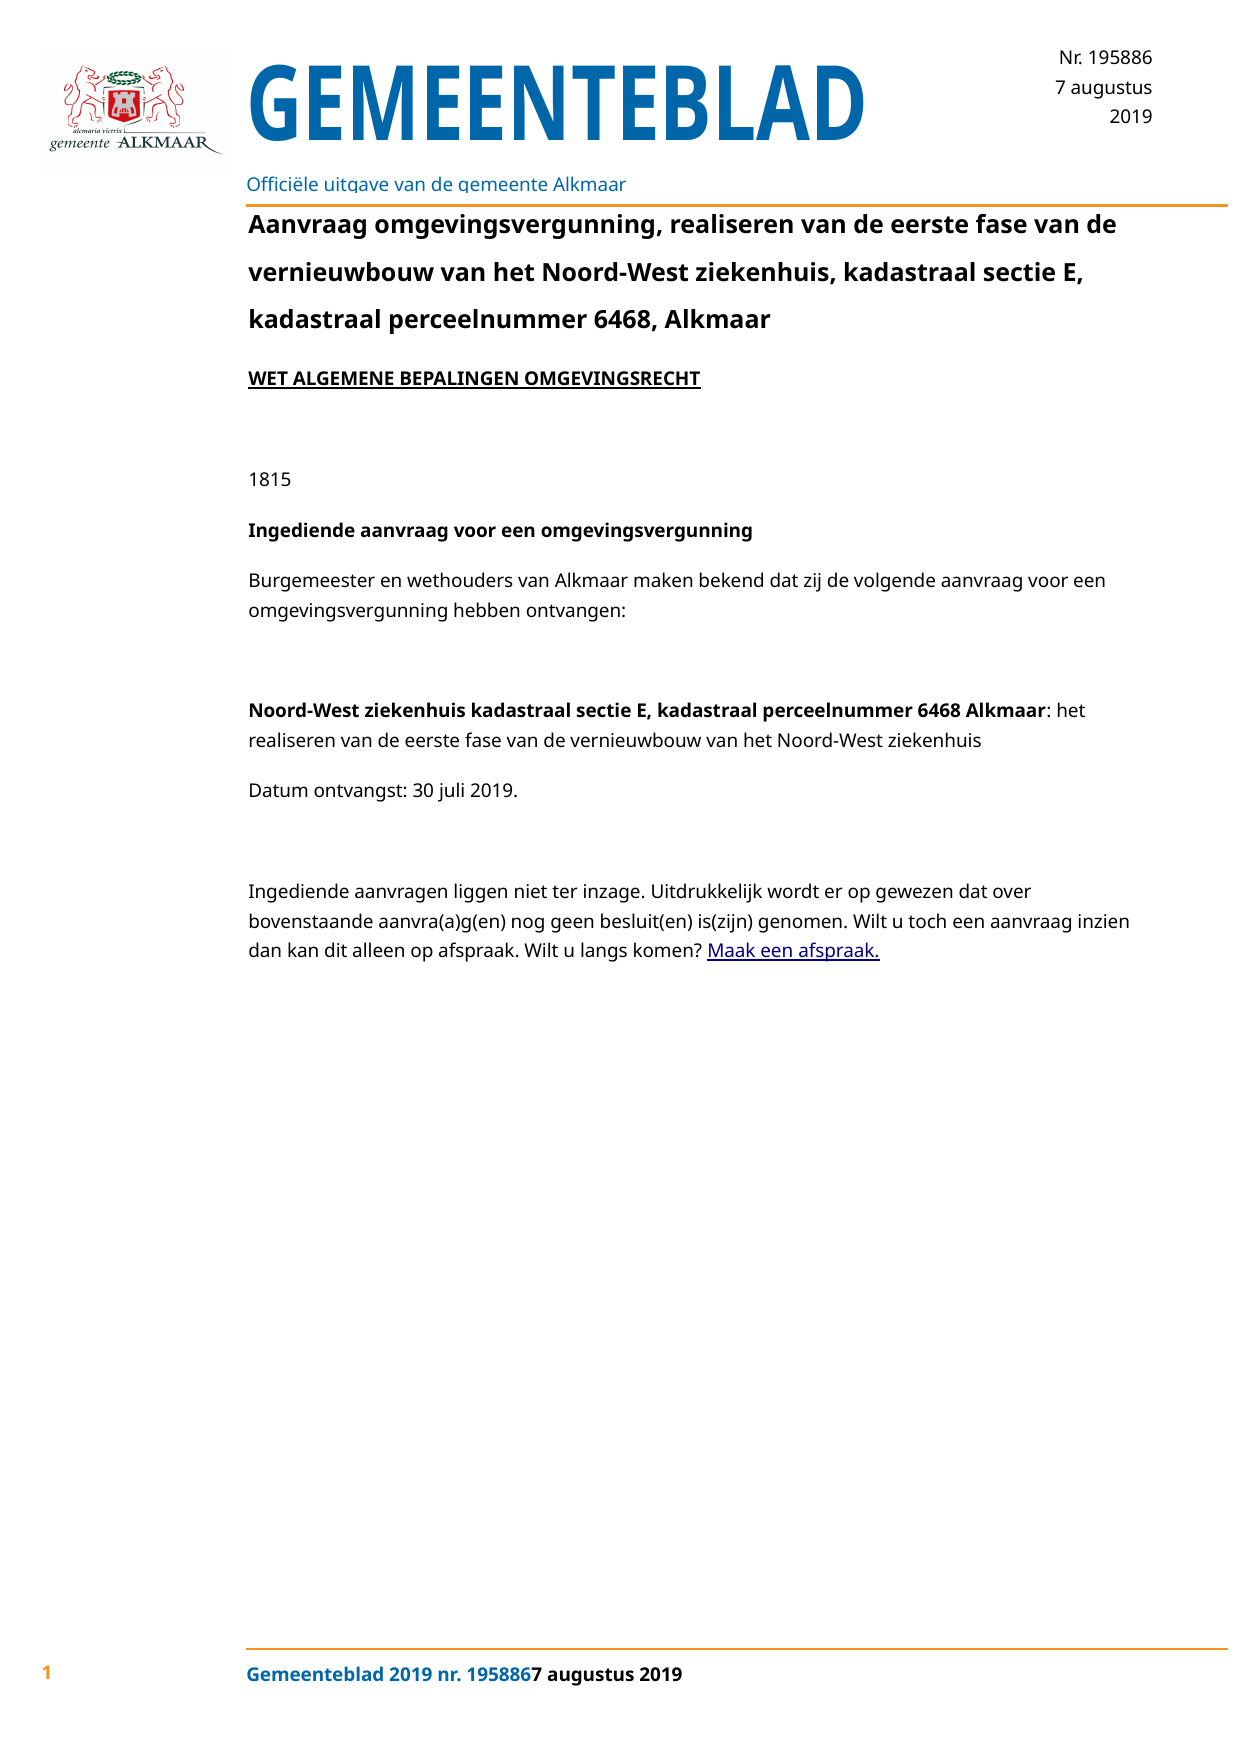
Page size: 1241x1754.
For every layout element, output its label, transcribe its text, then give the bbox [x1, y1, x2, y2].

text WET ALGEMENE BEPALINGEN OMGEVINGSRECHT [248, 366, 1152, 391]
text Noord-West ziekenhuis kadastraal sectie E, kadastraal perceelnummer 6468 Alkmaar: het realiseren van de eerste fase van de vernieuwbouw van het Noord-West ziekenhuis [248, 698, 1152, 753]
text Burgemeester en wethouders van Alkmaar maken bekend dat zij de volgende aanvraag voor een omgevingsvergunning hebben ontvangen: [248, 567, 1152, 622]
text Aanvraag omgevingsvergunning, realiseren van de eerste fase van de vernieuwbouw van het Noord-West ziekenhuis, kadastraal sectie E, kadastraal perceelnummer 6468, Alkmaar [248, 207, 1152, 336]
picture [41, 47, 231, 172]
text Datum ontvangst: 30 juli 2019. [248, 778, 1152, 803]
text Ingediende aanvragen liggen niet ter inzage. Uitdrukkelijk wordt er op gewezen dat over bovenstaande aanvra(a)g(en) nog geen besluit(en) is(zijn) genomen. Wilt u toch een aanvraag inzien dan kan dit alleen op afspraak. Wilt u langs komen? Maak een afspraak. [248, 878, 1152, 963]
text 1815 [248, 466, 1152, 492]
text Ingediende aanvraag voor een omgevingsvergunning [248, 517, 1152, 542]
